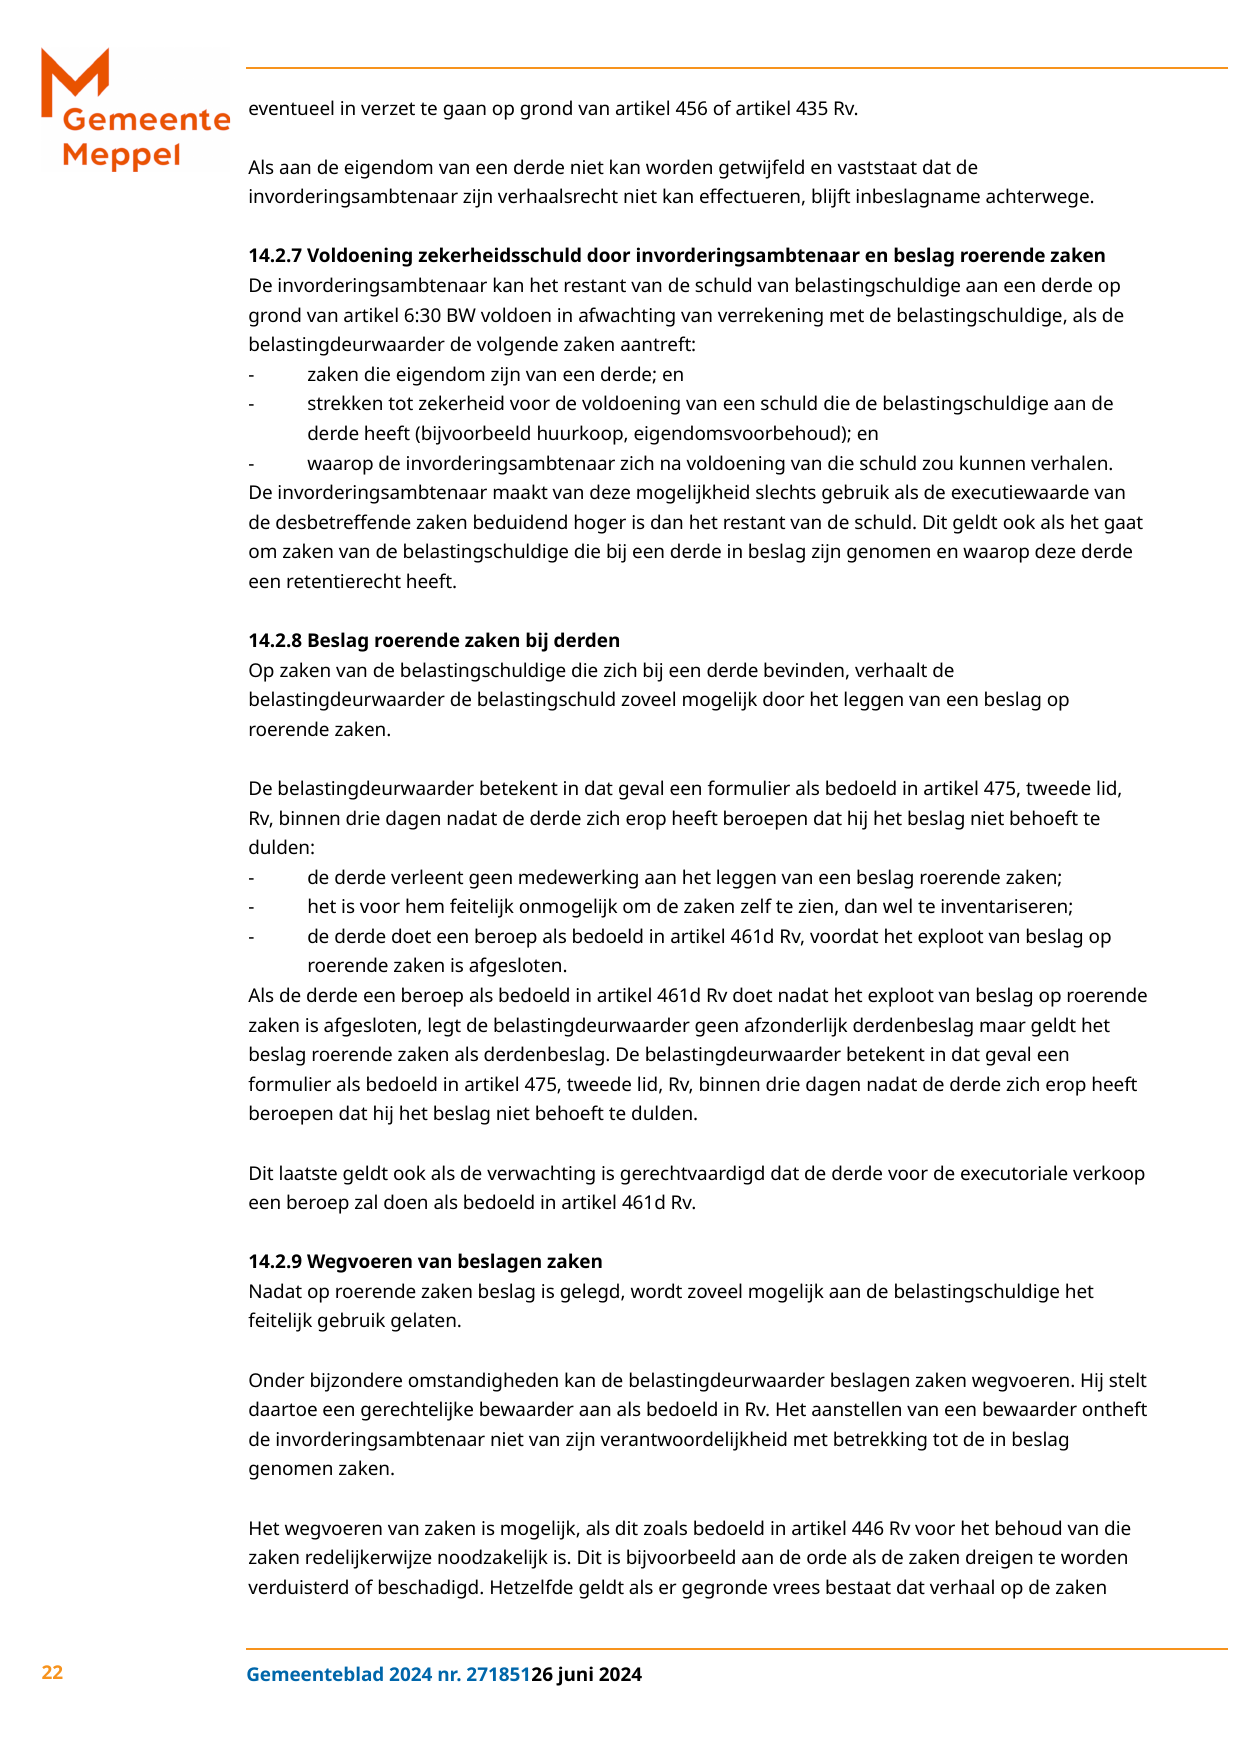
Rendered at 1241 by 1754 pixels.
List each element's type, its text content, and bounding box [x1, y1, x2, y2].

list zaken die eigendom zijn van een derde; en [248, 361, 1152, 387]
text 14.2.8 Beslag roerende zaken bij derden [248, 627, 1152, 653]
list het is voor hem feitelijk onmogelijk om de zaken zelf te zien, dan wel te inventariseren; [248, 893, 1152, 919]
text De invorderingsambtenaar kan het restant van de schuld van belastingschuldige aan een derde op grond van artikel 6:30 BW voldoen in afwachting van verrekening met de belastingschuldige, als de belastingdeurwaarder de volgende zaken aantreft: [248, 272, 1152, 357]
text 14.2.7 Voldoening zekerheidsschuld door invorderingsambtenaar en beslag roerende zaken [248, 243, 1152, 268]
text Het wegvoeren van zaken is mogelijk, als dit zoals bedoeld in artikel 446 Rv voor het behoud van die zaken redelijkerwijze noodzakelijk is. Dit is bijvoorbeeld aan de orde als de zaken dreigen te worden verduisterd of beschadigd. Hetzelfde geldt als er gegronde vrees bestaat dat verhaal op de zaken [248, 1515, 1152, 1600]
text De belastingdeurwaarder betekent in dat geval een formulier als bedoeld in artikel 475, tweede lid, Rv, binnen drie dagen nadat de derde zich erop heeft beroepen dat hij het beslag niet behoeft te dulden: [248, 775, 1152, 860]
text Als aan de eigendom van een derde niet kan worden getwijfeld en vaststaat dat de invorderingsambtenaar zijn verhaalsrecht niet kan effectueren, blijft inbeslagname achterwege. [248, 154, 1152, 209]
text Onder bijzondere omstandigheden kan de belastingdeurwaarder beslagen zaken wegvoeren. Hij stelt daartoe een gerechtelijke bewaarder aan als bedoeld in Rv. Het aanstellen van een bewaarder ontheft de invorderingsambtenaar niet van zijn verantwoordelijkheid met betrekking tot de in beslag genomen zaken. [248, 1367, 1152, 1481]
list de derde verleent geen medewerking aan het leggen van een beslag roerende zaken; [248, 864, 1152, 890]
text Dit laatste geldt ook als de verwachting is gerechtvaardigd dat de derde voor de executoriale verkoop een beroep zal doen als bedoeld in artikel 461d Rv. [248, 1160, 1152, 1215]
picture [41, 47, 231, 172]
text De invorderingsambtenaar maakt van deze mogelijkheid slechts gebruik als de executiewaarde van de desbetreffende zaken beduidend hoger is dan het restant van de schuld. Dit geldt ook als het gaat om zaken van de belastingschuldige die bij een derde in beslag zijn genomen en waarop deze derde een retentierecht heeft. [248, 479, 1152, 594]
text Nadat op roerende zaken beslag is gelegd, wordt zoveel mogelijk aan de belastingschuldige het feitelijk gebruik gelaten. [248, 1278, 1152, 1333]
list de derde doet een beroep als bedoeld in artikel 461d Rv, voordat het exploot van beslag op roerende zaken is afgesloten. [248, 923, 1152, 978]
text eventueel in verzet te gaan op grond van artikel 456 of artikel 435 Rv. [248, 95, 1152, 121]
text 14.2.9 Wegvoeren van beslagen zaken [248, 1248, 1152, 1274]
text Als de derde een beroep als bedoeld in artikel 461d Rv doet nadat het exploot van beslag op roerende zaken is afgesloten, legt de belastingdeurwaarder geen afzonderlijk derdenbeslag maar geldt het beslag roerende zaken als derdenbeslag. De belastingdeurwaarder betekent in dat geval een formulier als bedoeld in artikel 475, tweede lid, Rv, binnen drie dagen nadat de derde zich erop heeft beroepen dat hij het beslag niet behoeft te dulden. [248, 982, 1152, 1126]
text Op zaken van de belastingschuldige die zich bij een derde bevinden, verhaalt de belastingdeurwaarder de belastingschuld zoveel mogelijk door het leggen van een beslag op roerende zaken. [248, 657, 1152, 742]
list waarop de invorderingsambtenaar zich na voldoening van die schuld zou kunnen verhalen. [248, 450, 1152, 476]
list strekken tot zekerheid voor de voldoening van een schuld die de belastingschuldige aan de derde heeft (bijvoorbeeld huurkoop, eigendomsvoorbehoud); en [248, 391, 1152, 446]
